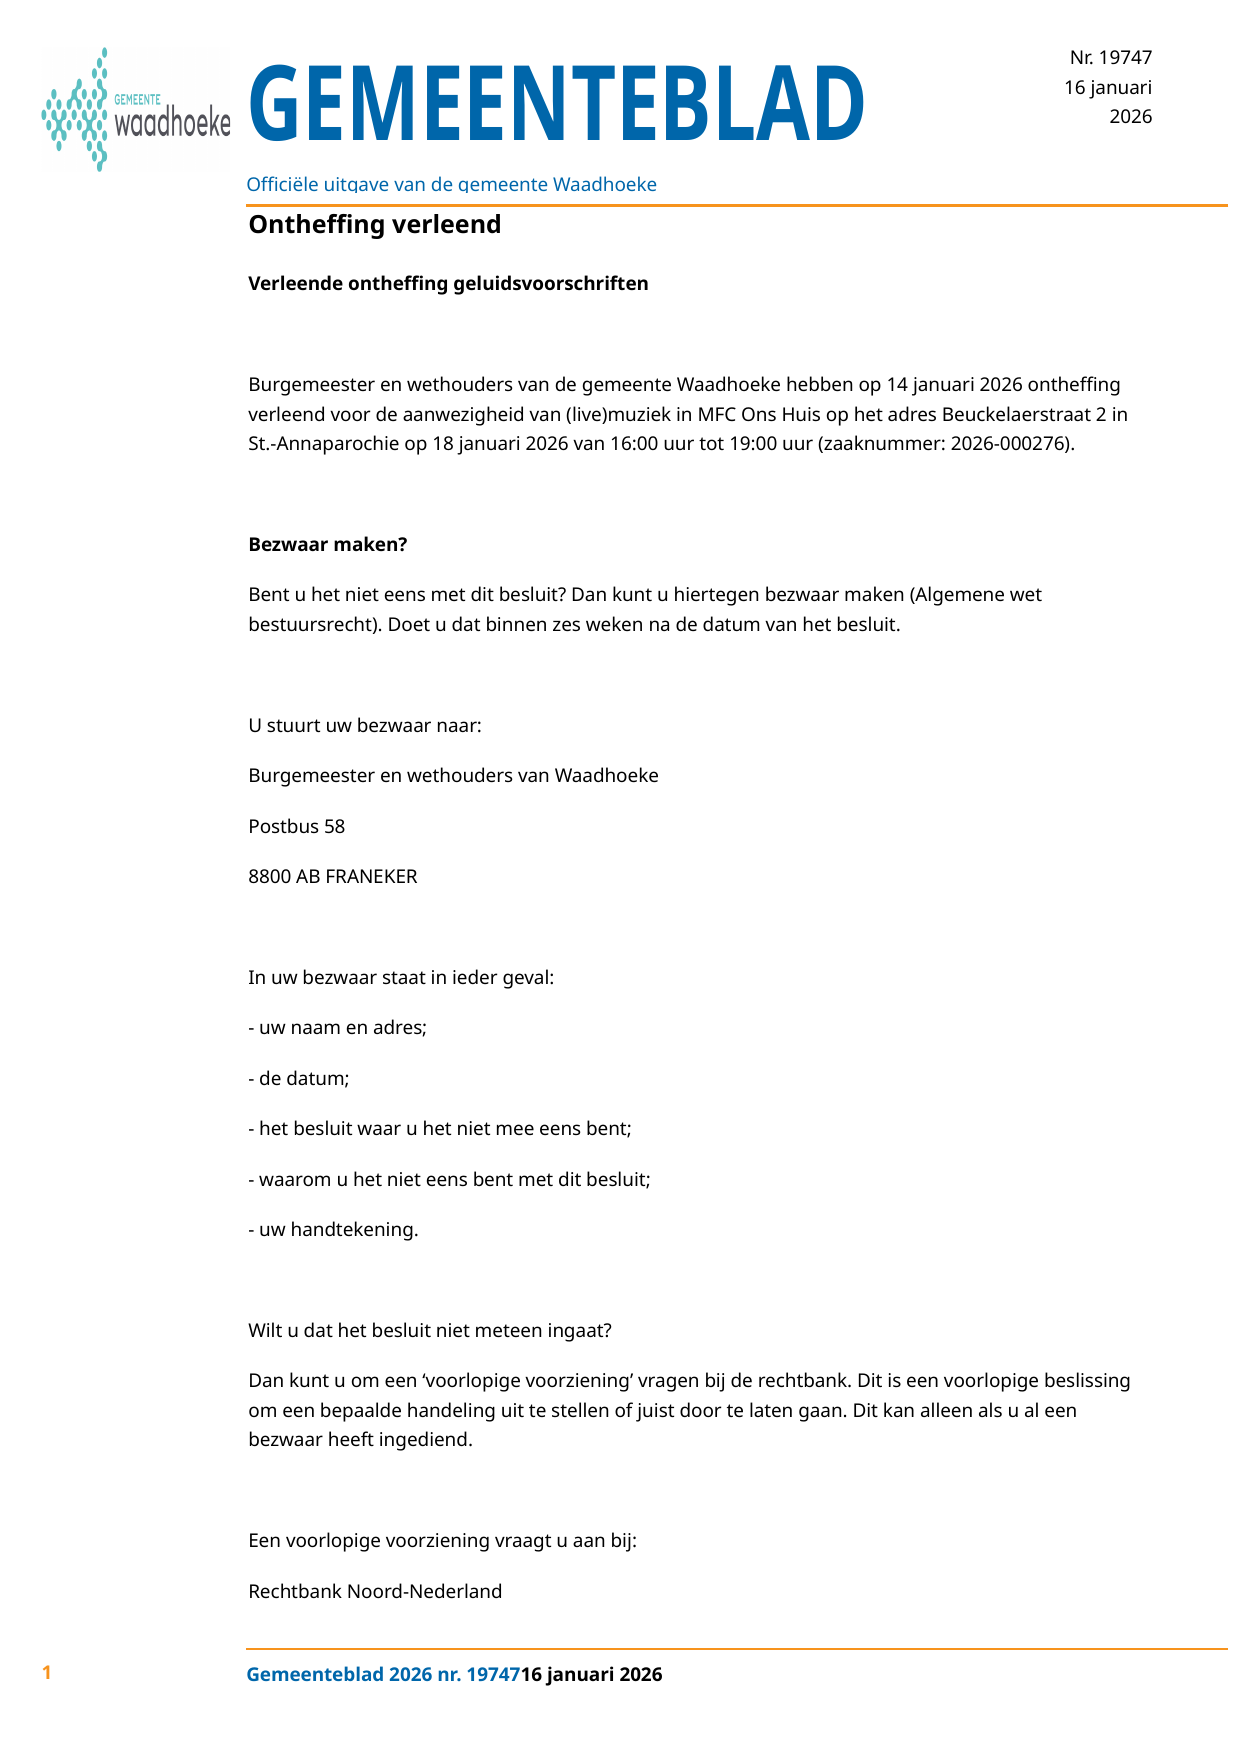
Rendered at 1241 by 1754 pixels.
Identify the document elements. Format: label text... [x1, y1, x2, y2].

text U stuurt uw bezwaar naar: [248, 712, 1152, 738]
text Bezwaar maken? [248, 531, 1152, 557]
text Rechtbank Noord-Nederland [248, 1578, 1152, 1603]
text - de datum; [248, 1065, 1152, 1091]
text - het besluit waar u het niet mee eens bent; [248, 1115, 1152, 1141]
text Postbus 58 [248, 813, 1152, 838]
text - waarom u het niet eens bent met dit besluit; [248, 1166, 1152, 1191]
text Wilt u dat het besluit niet meteen ingaat? [248, 1317, 1152, 1343]
picture [41, 47, 231, 172]
text Dan kunt u om een ‘voorlopige voorziening’ vragen bij de rechtbank. Dit is een voorlopige beslissing om een bepaalde handeling uit te stellen of juist door te laten gaan. Dit kan alleen als u al een bezwaar heeft ingediend. [248, 1367, 1152, 1452]
text - uw handtekening. [248, 1216, 1152, 1242]
text Bent u het niet eens met dit besluit? Dan kunt u hiertegen bezwaar maken (Algemene wet bestuursrecht). Doet u dat binnen zes weken na de datum van het besluit. [248, 582, 1152, 637]
text Burgemeester en wethouders van de gemeente Waadhoeke hebben op 14 januari 2026 ontheffing verleend voor de aanwezigheid van (live)muziek in MFC Ons Huis op het adres Beuckelaerstraat 2 in St.-Annaparochie op 18 januari 2026 van 16:00 uur tot 19:00 uur (zaaknummer: 2026-000276). [248, 371, 1152, 456]
text - uw naam en adres; [248, 1014, 1152, 1040]
text In uw bezwaar staat in ieder geval: [248, 964, 1152, 990]
text Een voorlopige voorziening vraagt u aan bij: [248, 1527, 1152, 1553]
text Verleende ontheffing geluidsvoorschriften [248, 270, 1152, 296]
text Burgemeester en wethouders van Waadhoeke [248, 762, 1152, 788]
text 8800 AB FRANEKER [248, 863, 1152, 889]
text Ontheffing verleend [248, 207, 1152, 241]
